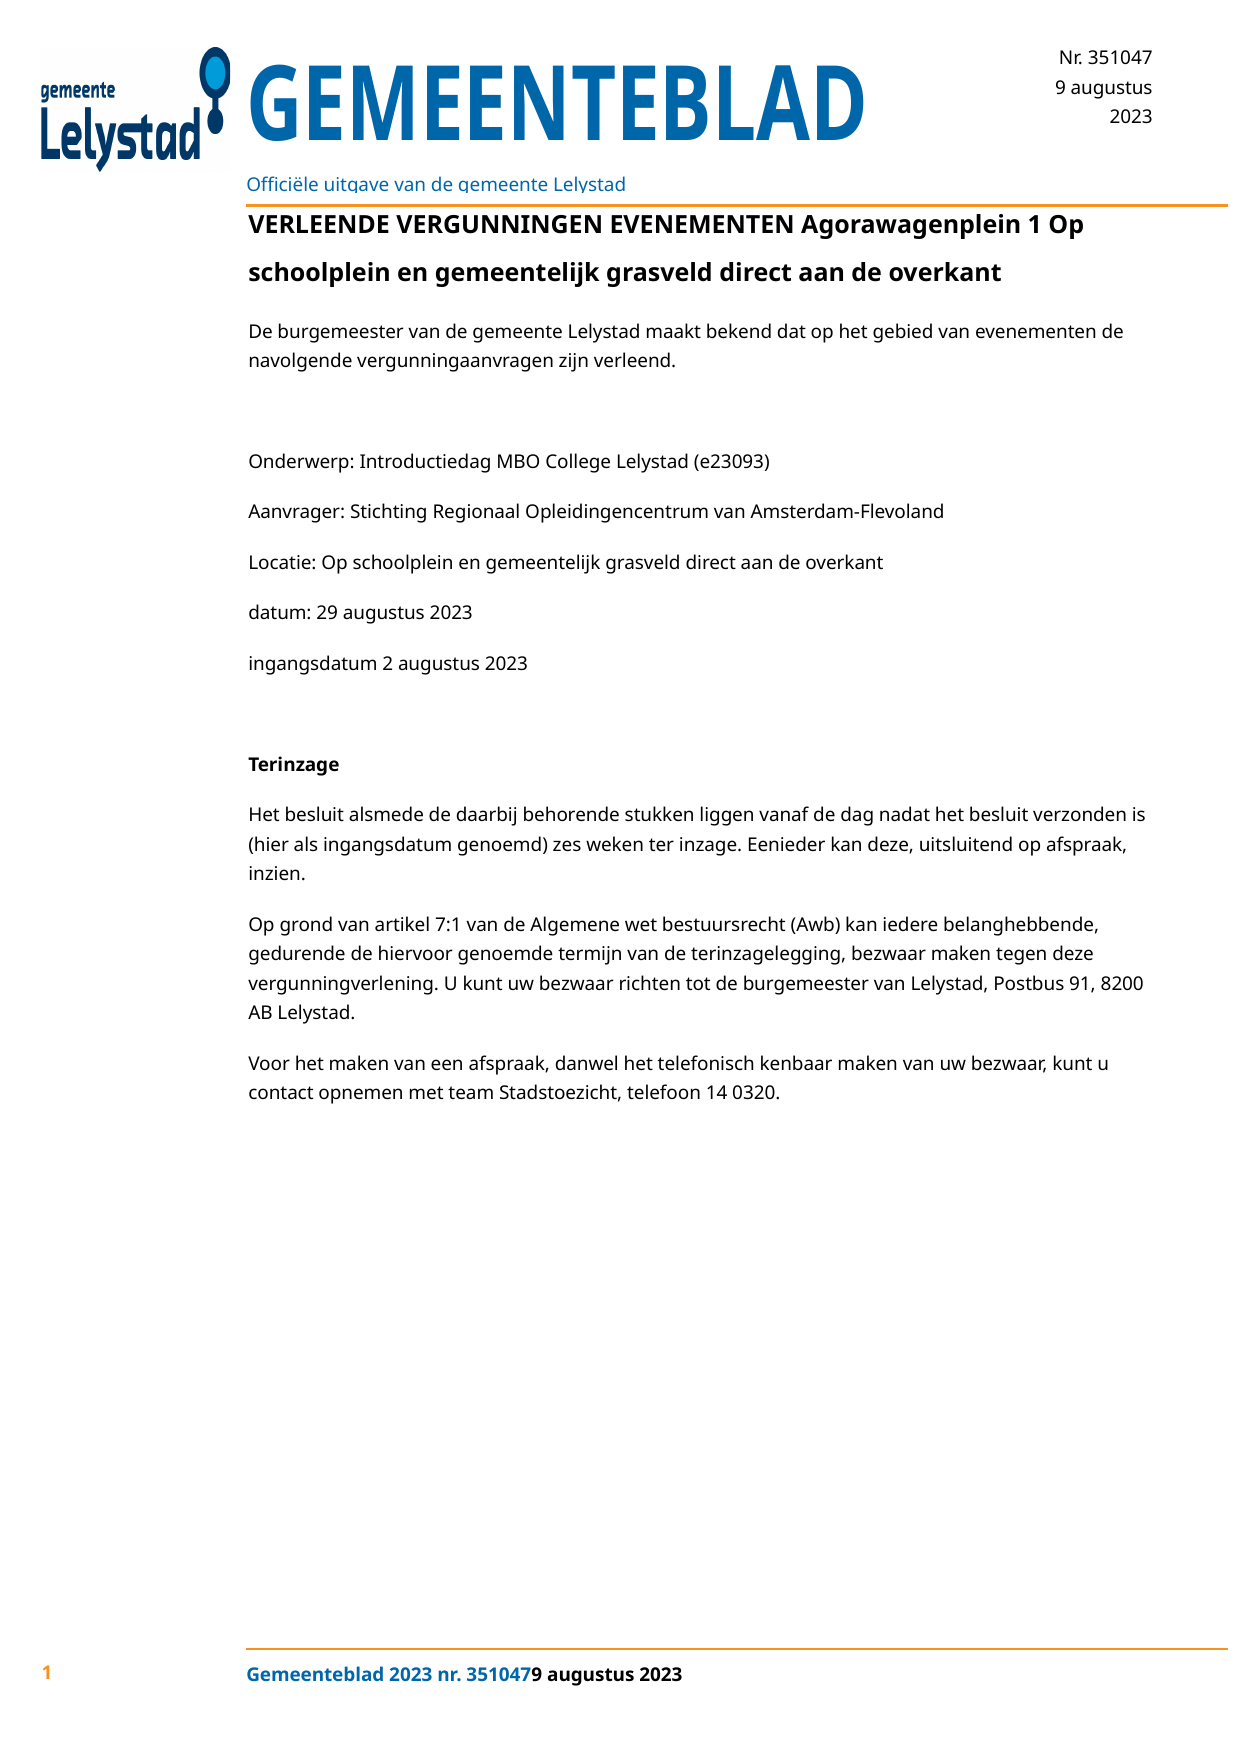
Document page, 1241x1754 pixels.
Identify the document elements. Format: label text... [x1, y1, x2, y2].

text ingangsdatum 2 augustus 2023 [248, 650, 1152, 676]
text VERLEENDE VERGUNNINGEN EVENEMENTEN Agorawagenplein 1 Op schoolplein en gemeentelijk grasveld direct aan de overkant [248, 207, 1152, 288]
text Terinzage [248, 751, 1152, 777]
text Onderwerp: Introductiedag MBO College Lelystad (e23093) [248, 448, 1152, 474]
text Het besluit alsmede de daarbij behorende stukken liggen vanaf de dag nadat het besluit verzonden is (hier als ingangsdatum genoemd) zes weken ter inzage. Eenieder kan deze, uitsluitend op afspraak, inzien. [248, 801, 1152, 886]
text Aanvrager: Stichting Regionaal Opleidingencentrum van Amsterdam-Flevoland [248, 499, 1152, 524]
picture [41, 47, 231, 172]
text Op grond van artikel 7:1 van de Algemene wet bestuursrecht (Awb) kan iedere belanghebbende, gedurende de hiervoor genoemde termijn van de terinzagelegging, bezwaar maken tegen deze vergunningverlening. U kunt uw bezwaar richten tot de burgemeester van Lelystad, Postbus 91, 8200 AB Lelystad. [248, 911, 1152, 1025]
text Locatie: Op schoolplein en gemeentelijk grasveld direct aan de overkant [248, 549, 1152, 575]
text datum: 29 augustus 2023 [248, 599, 1152, 625]
text Voor het maken van een afspraak, danwel het telefonisch kenbaar maken van uw bezwaar, kunt u contact opnemen met team Stadstoezicht, telefoon 14 0320. [248, 1050, 1152, 1105]
text De burgemeester van de gemeente Lelystad maakt bekend dat op het gebied van evenementen de navolgende vergunningaanvragen zijn verleend. [248, 318, 1152, 373]
